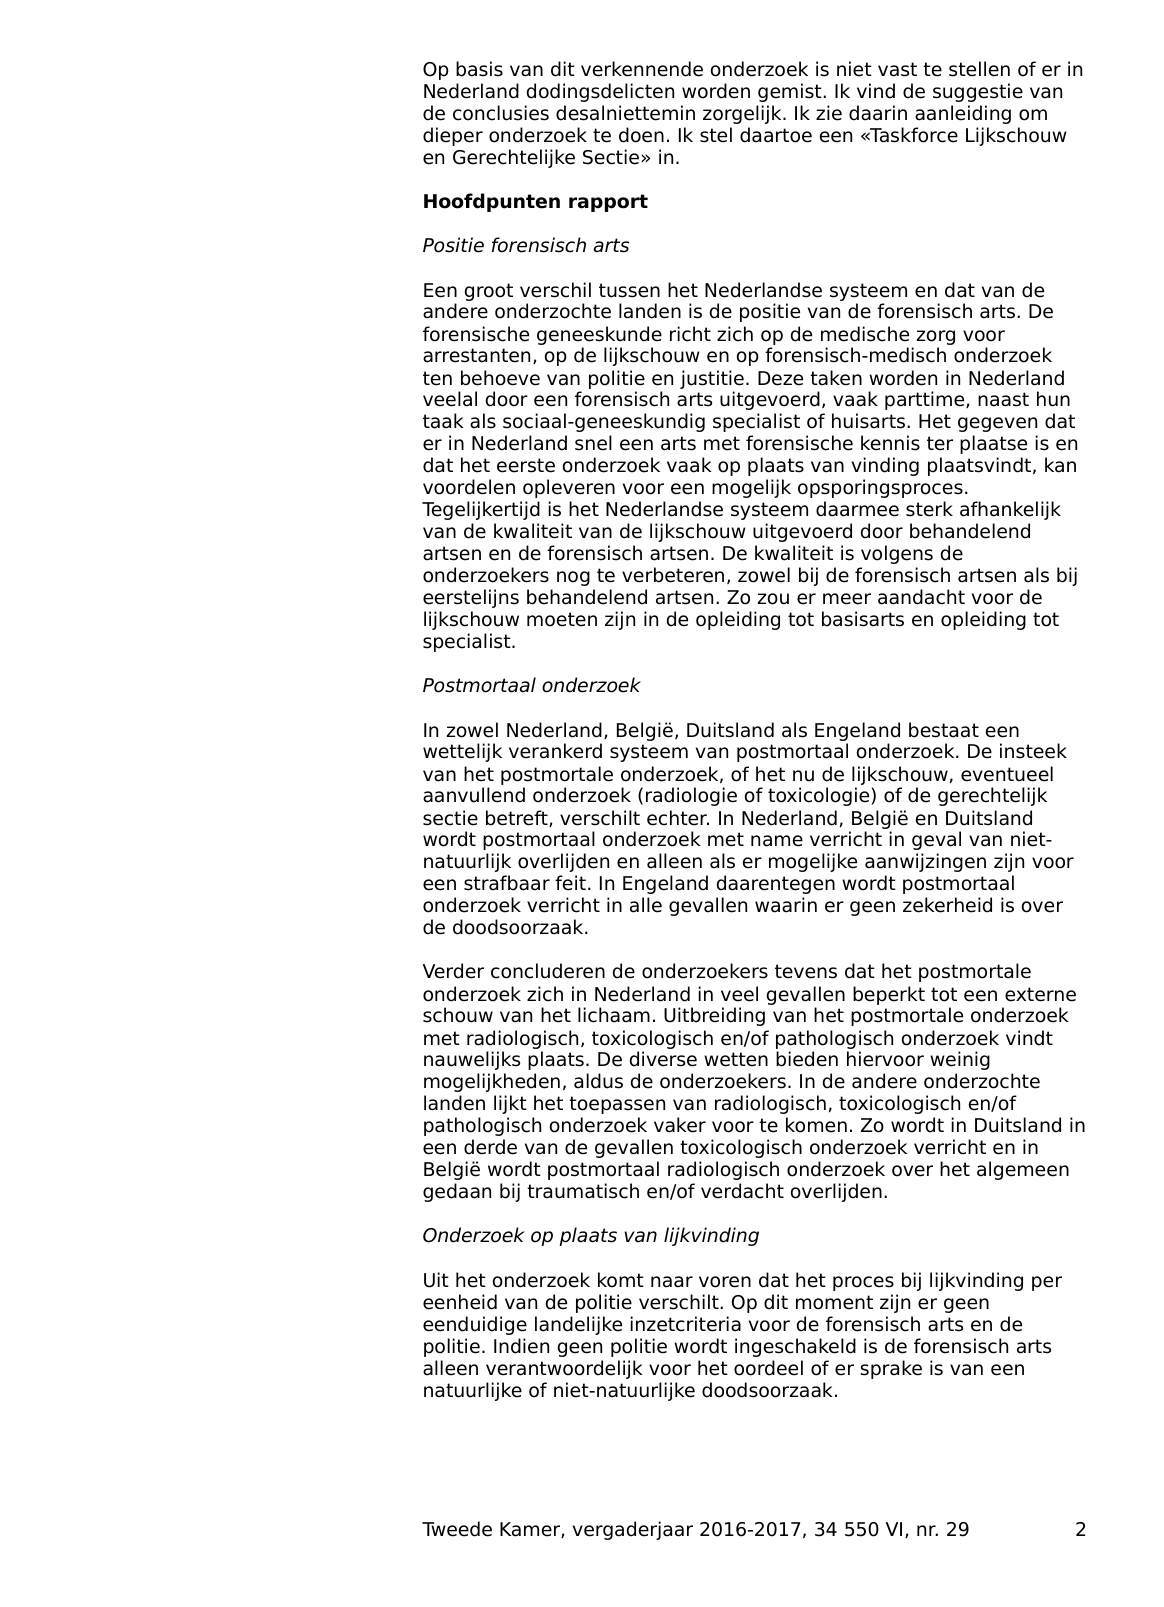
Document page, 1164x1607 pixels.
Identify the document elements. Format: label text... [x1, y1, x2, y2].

text In zowel Nederland, België, Duitsland als Engeland bestaat een wettelijk verankerd systeem van postmortaal onderzoek. De insteek van het postmortale onderzoek, of het nu de lijkschouw, eventueel aanvullend onderzoek (radiologie of toxicologie) of de gerechtelijk sectie betreft, verschilt echter. In Nederland, België en Duitsland wordt postmortaal onderzoek met name verricht in geval van niet-natuurlijk overlijden en alleen als er mogelijke aanwijzingen zijn voor een strafbaar feit. In Engeland daarentegen wordt postmortaal onderzoek verricht in alle gevallen waarin er geen zekerheid is over de doodsoorzaak. [422, 719, 1087, 939]
text Op basis van dit verkennende onderzoek is niet vast te stellen of er in Nederland dodingsdelicten worden gemist. Ik vind de suggestie van de conclusies desalniettemin zorgelijk. Ik zie daarin aanleiding om dieper onderzoek te doen. Ik stel daartoe een «Taskforce Lijkschouw en Gerechtelijke Sectie» in. [422, 59, 1087, 169]
text Een groot verschil tussen het Nederlandse systeem en dat van de andere onderzochte landen is de positie van de forensisch arts. De forensische geneeskunde richt zich op de medische zorg voor arrestanten, op de lijkschouw en op forensisch-medisch onderzoek ten behoeve van politie en justitie. Deze taken worden in Nederland veelal door een forensisch arts uitgevoerd, vaak parttime, naast hun taak als sociaal-geneeskundig specialist of huisarts. Het gegeven dat er in Nederland snel een arts met forensische kennis ter plaatse is en dat het eerste onderzoek vaak op plaats van vinding plaatsvindt, kan voordelen opleveren voor een mogelijk opsporingsproces. Tegelijkertijd is het Nederlandse systeem daarmee sterk afhankelijk van de kwaliteit van de lijkschouw uitgevoerd door behandelend artsen en de forensisch artsen. De kwaliteit is volgens de onderzoekers nog te verbeteren, zowel bij de forensisch artsen als bij eerstelijns behandelend artsen. Zo zou er meer aandacht voor de lijkschouw moeten zijn in de opleiding tot basisarts en opleiding tot specialist. [422, 279, 1087, 653]
subtitle Postmortaal onderzoek [422, 675, 1087, 697]
subtitle Onderzoek op plaats van lijkvinding [422, 1225, 1087, 1247]
text Uit het onderzoek komt naar voren dat het proces bij lijkvinding per eenheid van de politie verschilt. Op dit moment zijn er geen eenduidige landelijke inzetcriteria voor de forensisch arts en de politie. Indien geen politie wordt ingeschakeld is de forensisch arts alleen verantwoordelijk voor het oordeel of er sprake is van een natuurlijke of niet-natuurlijke doodsoorzaak. [422, 1269, 1087, 1401]
subtitle Hoofdpunten rapport [422, 191, 1087, 213]
text Verder concluderen de onderzoekers tevens dat het postmortale onderzoek zich in Nederland in veel gevallen beperkt tot een externe schouw van het lichaam. Uitbreiding van het postmortale onderzoek met radiologisch, toxicologisch en/of pathologisch onderzoek vindt nauwelijks plaats. De diverse wetten bieden hiervoor weinig mogelijkheden, aldus de onderzoekers. In de andere onderzochte landen lijkt het toepassen van radiologisch, toxicologisch en/of pathologisch onderzoek vaker voor te komen. Zo wordt in Duitsland in een derde van de gevallen toxicologisch onderzoek verricht en in België wordt postmortaal radiologisch onderzoek over het algemeen gedaan bij traumatisch en/of verdacht overlijden. [422, 961, 1087, 1203]
subtitle Positie forensisch arts [422, 235, 1087, 257]
